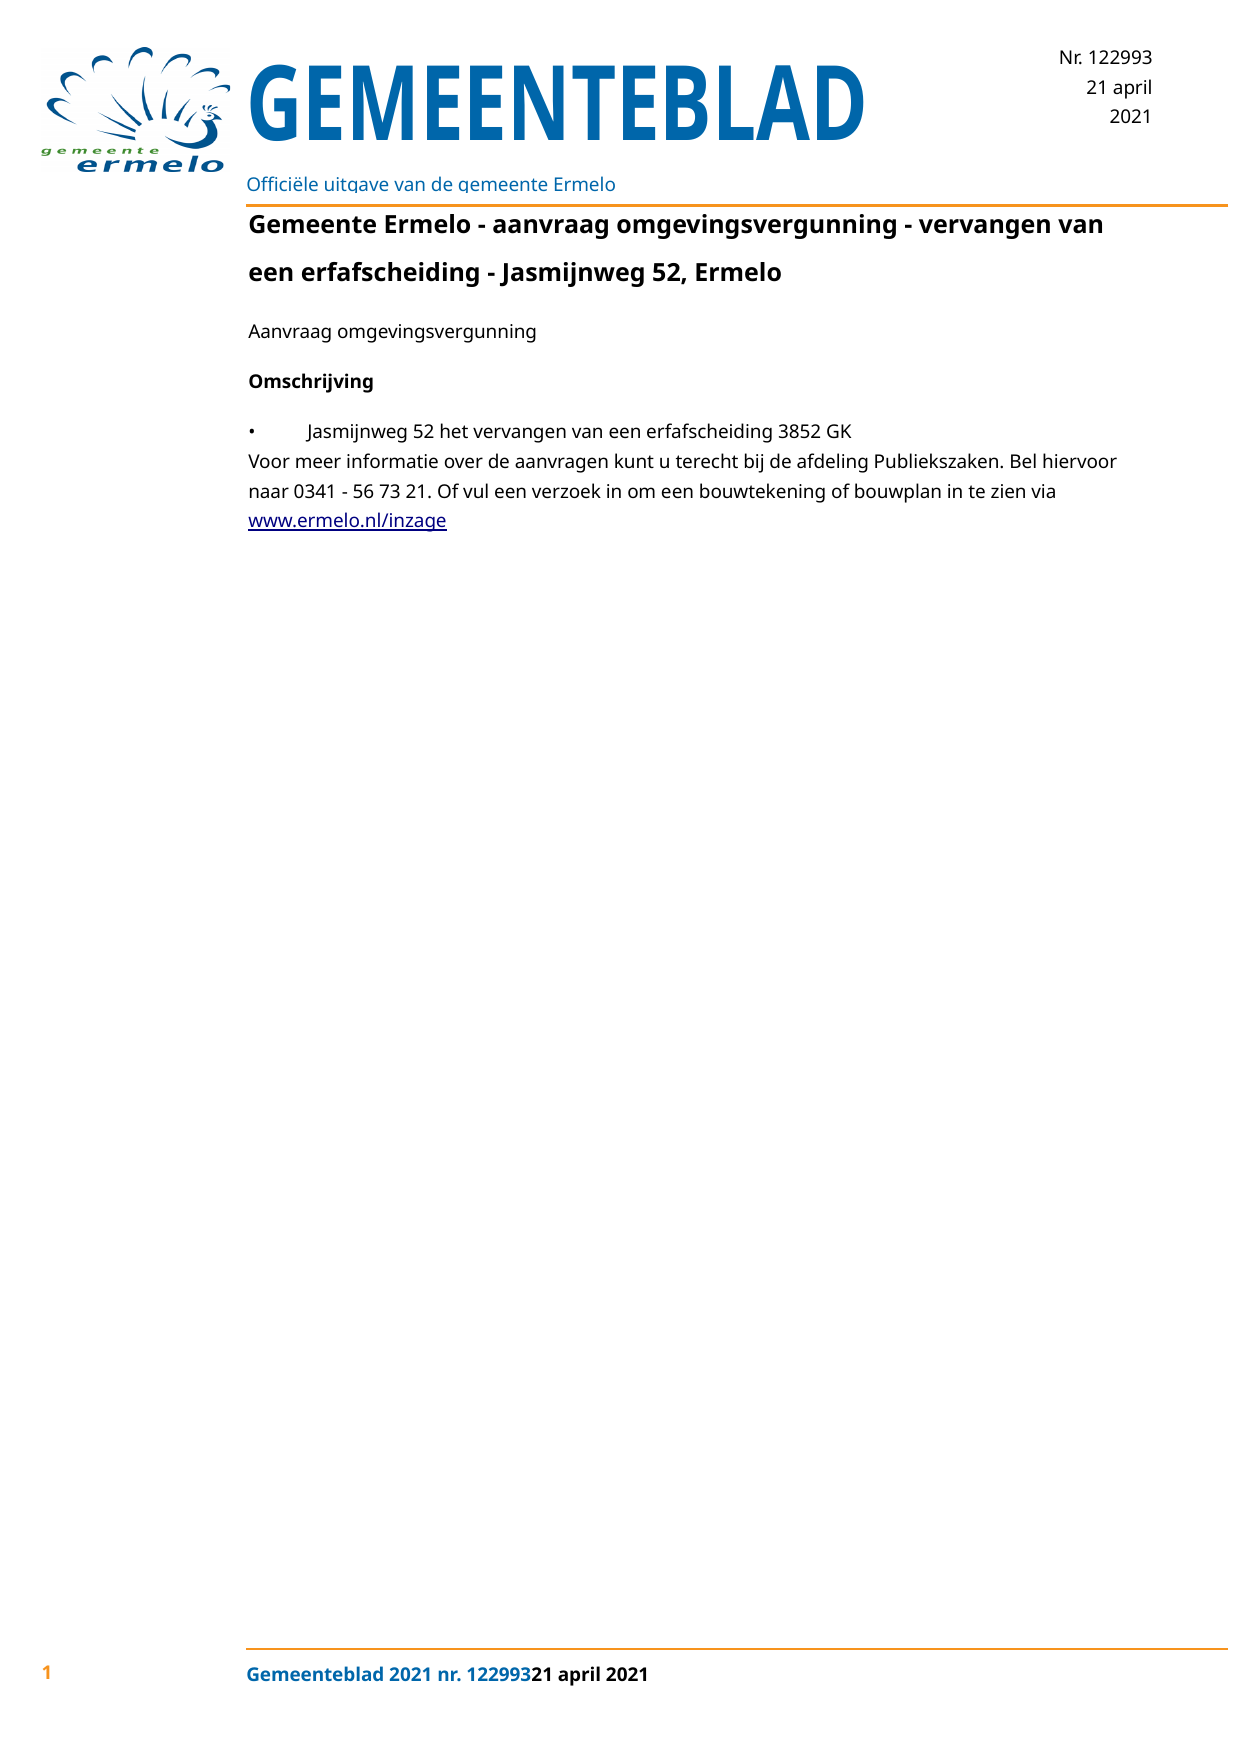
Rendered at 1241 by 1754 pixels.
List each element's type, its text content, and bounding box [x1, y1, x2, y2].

text Voor meer informatie over de aanvragen kunt u terecht bij de afdeling Publiekszaken. Bel hiervoor naar 0341 - 56 73 21. Of vul een verzoek in om een bouwtekening of bouwplan in te zien via www.ermelo.nl/inzage [248, 448, 1152, 533]
text Omschrijving [248, 368, 1152, 394]
picture [41, 47, 231, 172]
text Gemeente Ermelo - aanvraag omgevingsvergunning - vervangen van een erfafscheiding - Jasmijnweg 52, Ermelo [248, 207, 1152, 288]
text Aanvraag omgevingsvergunning [248, 318, 1152, 344]
list Jasmijnweg 52 het vervangen van een erfafscheiding 3852 GK [248, 419, 1152, 444]
